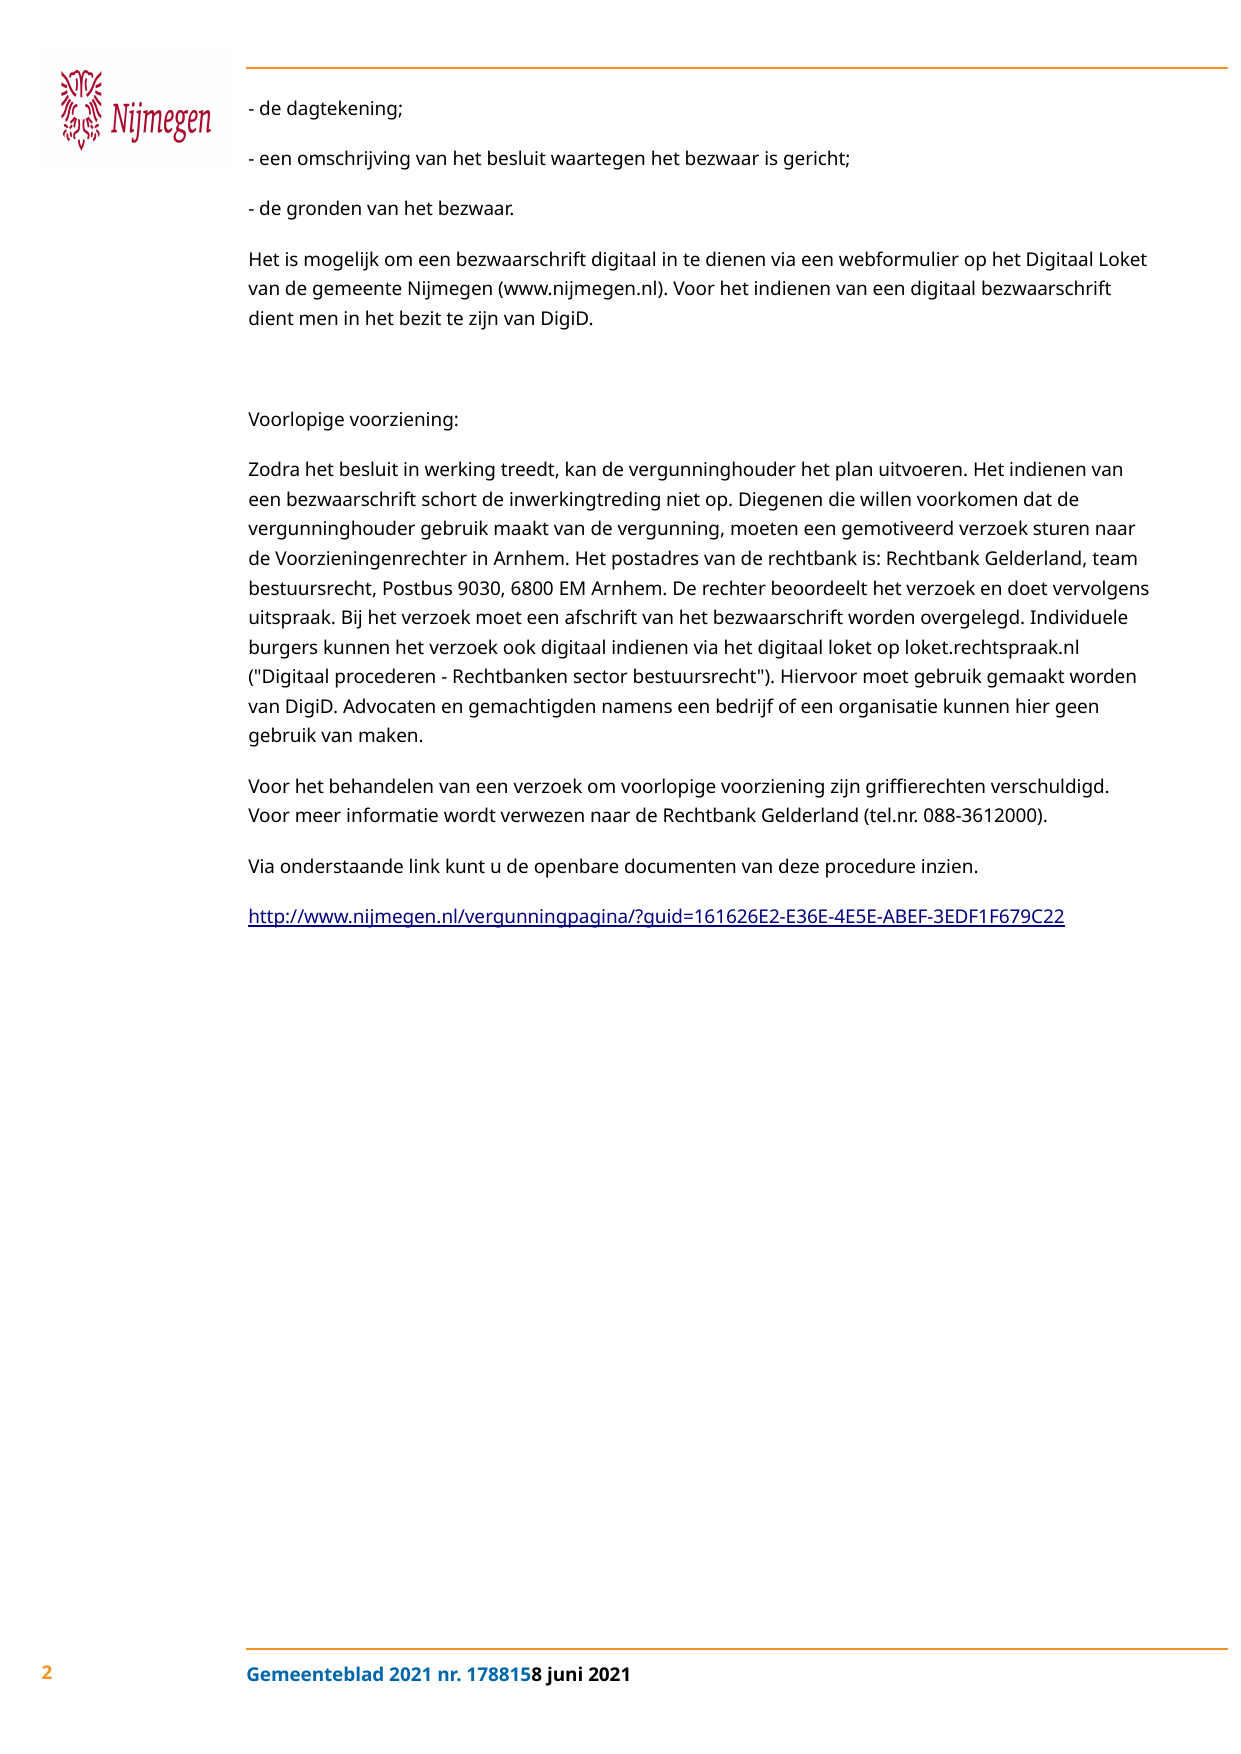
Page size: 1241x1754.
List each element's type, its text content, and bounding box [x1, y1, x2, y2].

text Via onderstaande link kunt u de openbare documenten van deze procedure inzien. [248, 853, 1152, 879]
text http://www.nijmegen.nl/vergunningpagina/?guid=161626E2-E36E-4E5E-ABEF-3EDF1F679C22 [248, 903, 1152, 929]
text - de dagtekening; [248, 95, 1152, 121]
text - de gronden van het bezwaar. [248, 196, 1152, 221]
text Voor het behandelen van een verzoek om voorlopige voorziening zijn griffierechten verschuldigd. Voor meer informatie wordt verwezen naar de Rechtbank Gelderland (tel.nr. 088-3612000). [248, 773, 1152, 828]
text Zodra het besluit in werking treedt, kan de vergunninghouder het plan uitvoeren. Het indienen van een bezwaarschrift schort de inwerkingtreding niet op. Diegenen die willen voorkomen dat de vergunninghouder gebruik maakt van de vergunning, moeten een gemotiveerd verzoek sturen naar de Voorzieningenrechter in Arnhem. Het postadres van de rechtbank is: Rechtbank Gelderland, team bestuursrecht, Postbus 9030, 6800 EM Arnhem. De rechter beoordeelt het verzoek en doet vervolgens uitspraak. Bij het verzoek moet een afschrift van het bezwaarschrift worden overgelegd. Individuele burgers kunnen het verzoek ook digitaal indienen via het digitaal loket op loket.rechtspraak.nl ("Digitaal procederen - Rechtbanken sector bestuursrecht"). Hiervoor moet gebruik gemaakt worden van DigiD. Advocaten en gemachtigden namens een bedrijf of een organisatie kunnen hier geen gebruik van maken. [248, 456, 1152, 748]
text Voorlopige voorziening: [248, 406, 1152, 432]
text - een omschrijving van het besluit waartegen het bezwaar is gericht; [248, 145, 1152, 171]
picture [41, 47, 231, 172]
text Het is mogelijk om een bezwaarschrift digitaal in te dienen via een webformulier op het Digitaal Loket van de gemeente Nijmegen (www.nijmegen.nl). Voor het indienen van een digitaal bezwaarschrift dient men in het bezit te zijn van DigiD. [248, 246, 1152, 331]
